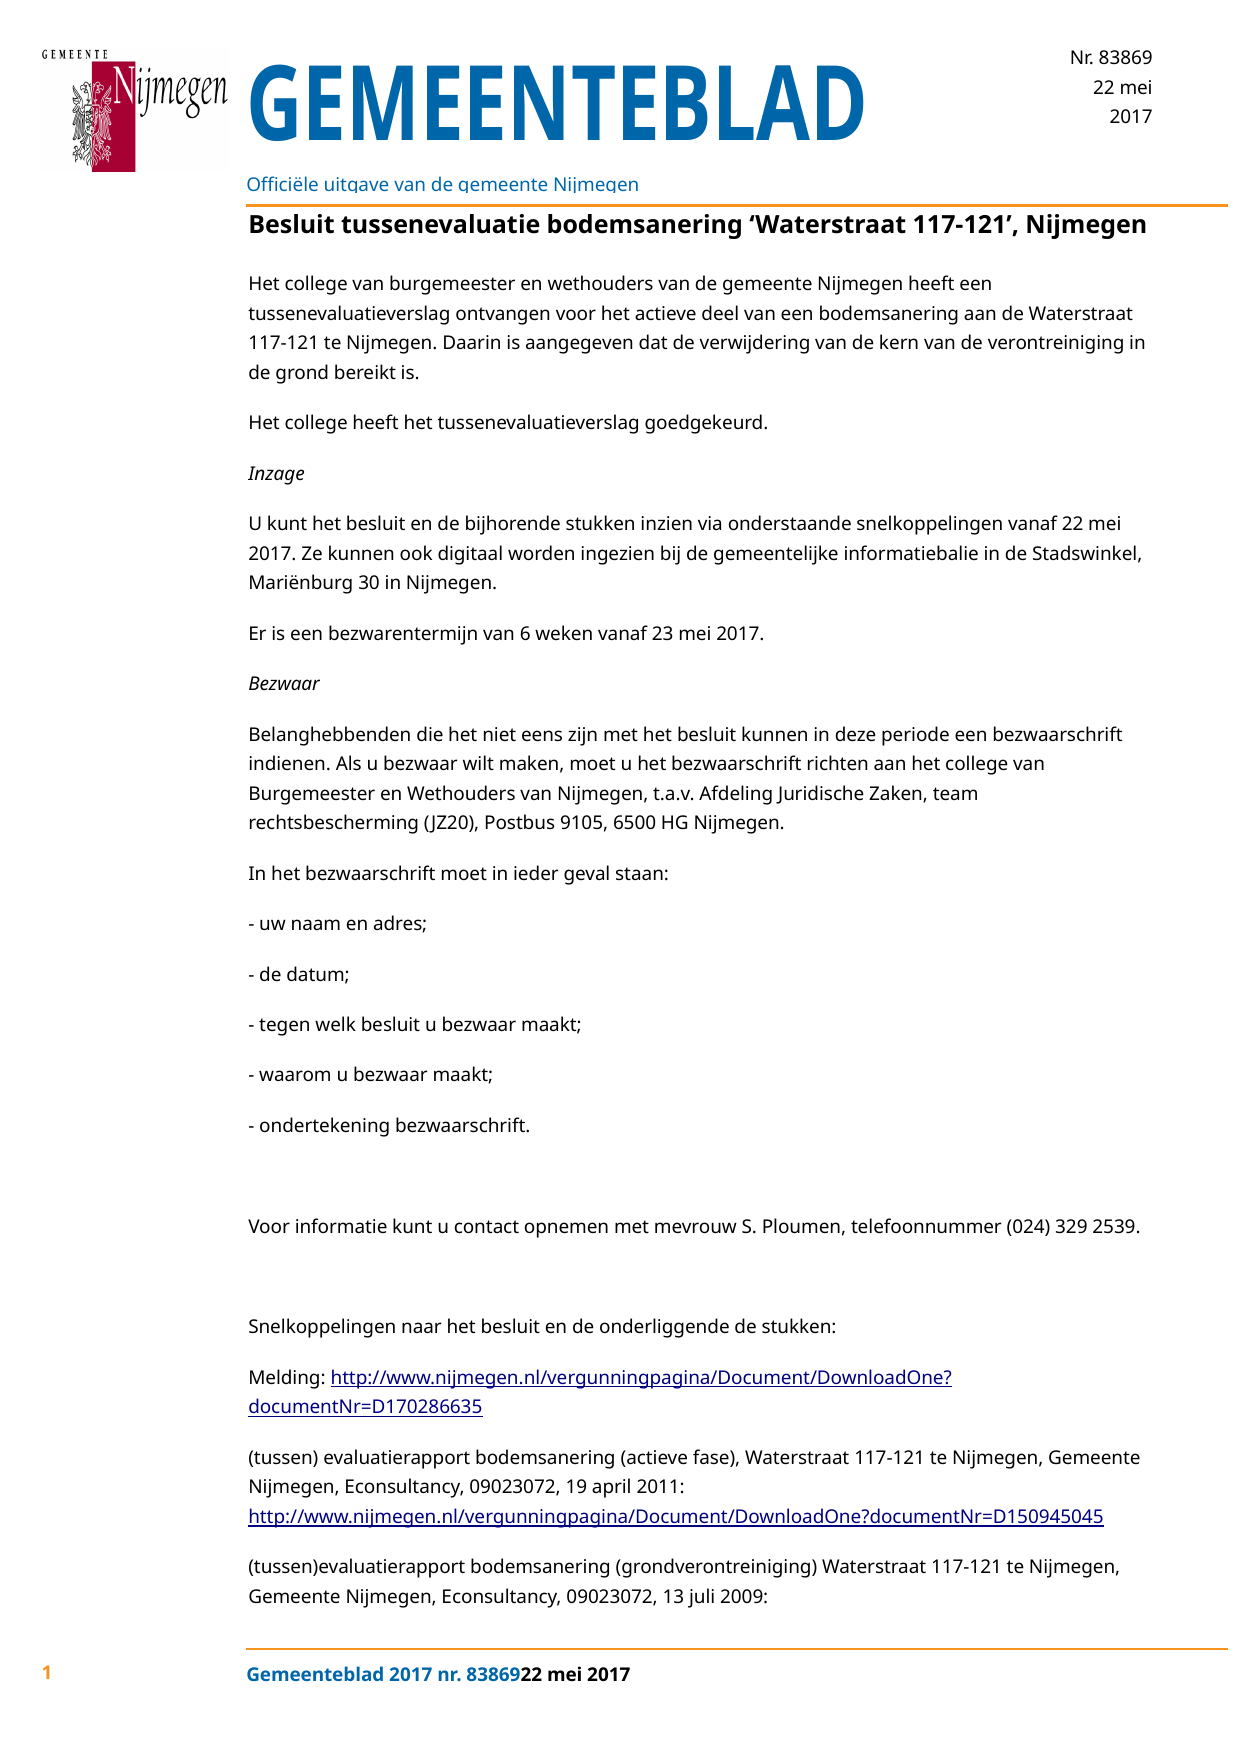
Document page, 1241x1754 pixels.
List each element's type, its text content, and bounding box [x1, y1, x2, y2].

text - tegen welk besluit u bezwaar maakt; [248, 1011, 1152, 1037]
text (tussen)evaluatierapport bodemsanering (grondverontreiniging) Waterstraat 117-121 te Nijmegen, Gemeente Nijmegen, Econsultancy, 09023072, 13 juli 2009: [248, 1554, 1152, 1609]
text - de datum; [248, 961, 1152, 986]
text - waarom u bezwaar maakt; [248, 1062, 1152, 1087]
text (tussen) evaluatierapport bodemsanering (actieve fase), Waterstraat 117-121 te Nijmegen, Gemeente Nijmegen, Econsultancy, 09023072, 19 april 2011: http://www.nijmegen.nl/vergunningpagina/Document/DownloadOne?documentNr=D150945045 [248, 1444, 1152, 1529]
text Voor informatie kunt u contact opnemen met mevrouw S. Ploumen, telefoonnummer (024) 329 2539. [248, 1213, 1152, 1238]
text Besluit tussenevaluatie bodemsanering ‘Waterstraat 117-121’, Nijmegen [248, 207, 1152, 241]
text Melding: http://www.nijmegen.nl/vergunningpagina/Document/DownloadOne?documentNr=D170286635 [248, 1364, 1152, 1419]
text Inzage [248, 460, 1152, 486]
text - uw naam en adres; [248, 910, 1152, 936]
picture [41, 47, 231, 172]
text In het bezwaarschrift moet in ieder geval staan: [248, 860, 1152, 886]
text Het college heeft het tussenevaluatieverslag goedgekeurd. [248, 409, 1152, 435]
text Snelkoppelingen naar het besluit en de onderliggende de stukken: [248, 1314, 1152, 1339]
text Bezwaar [248, 670, 1152, 696]
text U kunt het besluit en de bijhorende stukken inzien via onderstaande snelkoppelingen vanaf 22 mei 2017. Ze kunnen ook digitaal worden ingezien bij de gemeentelijke informatiebalie in de Stadswinkel, Mariënburg 30 in Nijmegen. [248, 510, 1152, 595]
text Belanghebbenden die het niet eens zijn met het besluit kunnen in deze periode een bezwaarschrift indienen. Als u bezwaar wilt maken, moet u het bezwaarschrift richten aan het college van Burgemeester en Wethouders van Nijmegen, t.a.v. Afdeling Juridische Zaken, team rechtsbescherming (JZ20), Postbus 9105, 6500 HG Nijmegen. [248, 721, 1152, 835]
text Er is een bezwarentermijn van 6 weken vanaf 23 mei 2017. [248, 620, 1152, 646]
text - ondertekening bezwaarschrift. [248, 1112, 1152, 1138]
text Het college van burgemeester en wethouders van de gemeente Nijmegen heeft een tussenevaluatieverslag ontvangen voor het actieve deel van een bodemsanering aan de Waterstraat 117-121 te Nijmegen. Daarin is aangegeven dat de verwijdering van de kern van de verontreiniging in de grond bereikt is. [248, 270, 1152, 385]
